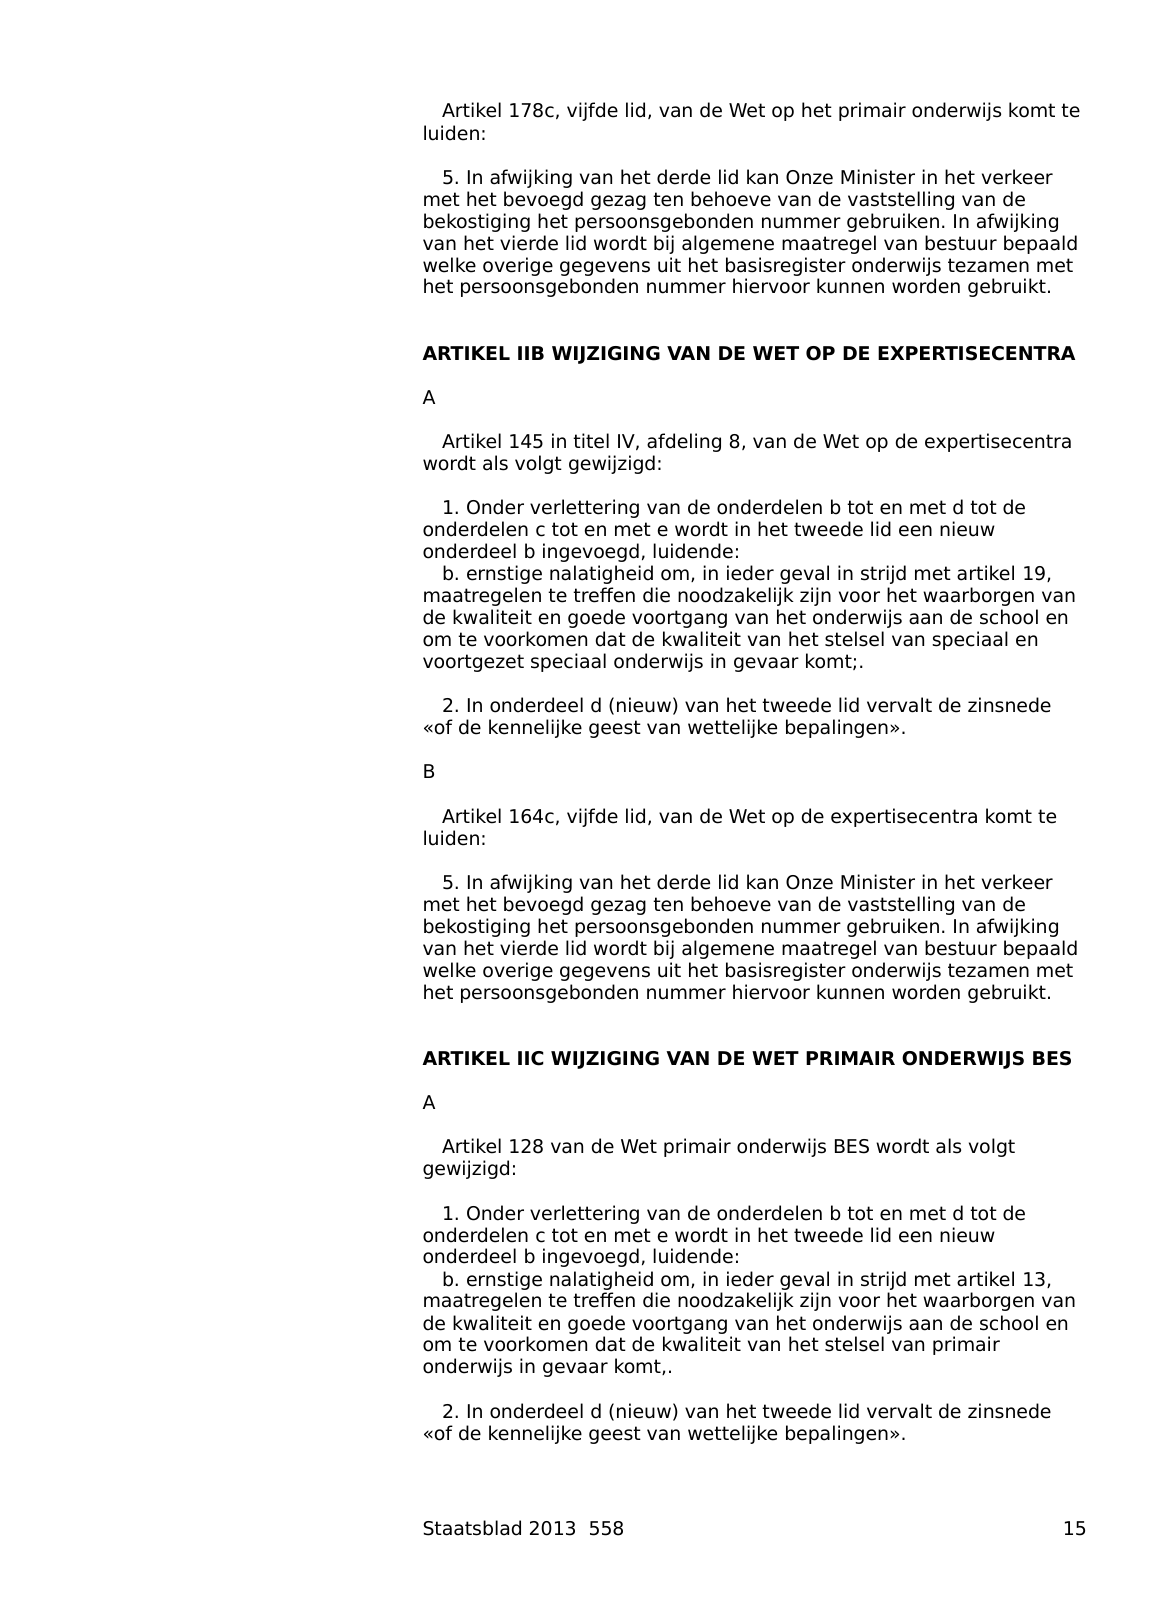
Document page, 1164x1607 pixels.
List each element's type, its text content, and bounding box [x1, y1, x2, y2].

text 2. In onderdeel d (nieuw) van het tweede lid vervalt de zinsnede «of de kennelijke geest van wettelijke bepalingen». [422, 1401, 1087, 1444]
subtitle ARTIKEL IIC WIJZIGING VAN DE WET PRIMAIR ONDERWIJS BES [422, 1048, 1087, 1070]
text 5. In afwijking van het derde lid kan Onze Minister in het verkeer met het bevoegd gezag ten behoeve van de vaststelling van de bekostiging het persoonsgebonden nummer gebruiken. In afwijking van het vierde lid wordt bij algemene maatregel van bestuur bepaald welke overige gegevens uit het basisregister onderwijs tezamen met het persoonsgebonden nummer hiervoor kunnen worden gebruikt. [422, 167, 1087, 298]
text Artikel 128 van de Wet primair onderwijs BES wordt als volgt gewijzigd: [422, 1136, 1087, 1180]
text Artikel 164c, vijfde lid, van de Wet op de expertisecentra komt te luiden: [422, 806, 1087, 849]
text Artikel 145 in titel IV, afdeling 8, van de Wet op de expertisecentra wordt als volgt gewijzigd: [422, 431, 1087, 475]
text A [422, 1092, 1087, 1114]
text 5. In afwijking van het derde lid kan Onze Minister in het verkeer met het bevoegd gezag ten behoeve van de vaststelling van de bekostiging het persoonsgebonden nummer gebruiken. In afwijking van het vierde lid wordt bij algemene maatregel van bestuur bepaald welke overige gegevens uit het basisregister onderwijs tezamen met het persoonsgebonden nummer hiervoor kunnen worden gebruikt. [422, 872, 1087, 1004]
text Artikel 178c, vijfde lid, van de Wet op het primair onderwijs komt te luiden: [422, 100, 1087, 144]
subtitle ARTIKEL IIB WIJZIGING VAN DE WET OP DE EXPERTISECENTRA [422, 343, 1087, 365]
text b. ernstige nalatigheid om, in ieder geval in strijd met artikel 19, maatregelen te treffen die noodzakelijk zijn voor het waarborgen van de kwaliteit en goede voortgang van het onderwijs aan de school en om te voorkomen dat de kwaliteit van het stelsel van speciaal en voortgezet speciaal onderwijs in gevaar komt;. [422, 563, 1087, 673]
text 1. Onder verlettering van de onderdelen b tot en met d tot de onderdelen c tot en met e wordt in het tweede lid een nieuw onderdeel b ingevoegd, luidende: [422, 1202, 1087, 1268]
text A [422, 387, 1087, 409]
text b. ernstige nalatigheid om, in ieder geval in strijd met artikel 13, maatregelen te treffen die noodzakelijk zijn voor het waarborgen van de kwaliteit en goede voortgang van het onderwijs aan de school en om te voorkomen dat de kwaliteit van het stelsel van primair onderwijs in gevaar komt,. [422, 1268, 1087, 1378]
text 2. In onderdeel d (nieuw) van het tweede lid vervalt de zinsnede «of de kennelijke geest van wettelijke bepalingen». [422, 695, 1087, 739]
text B [422, 761, 1087, 783]
text 1. Onder verlettering van de onderdelen b tot en met d tot de onderdelen c tot en met e wordt in het tweede lid een nieuw onderdeel b ingevoegd, luidende: [422, 497, 1087, 563]
